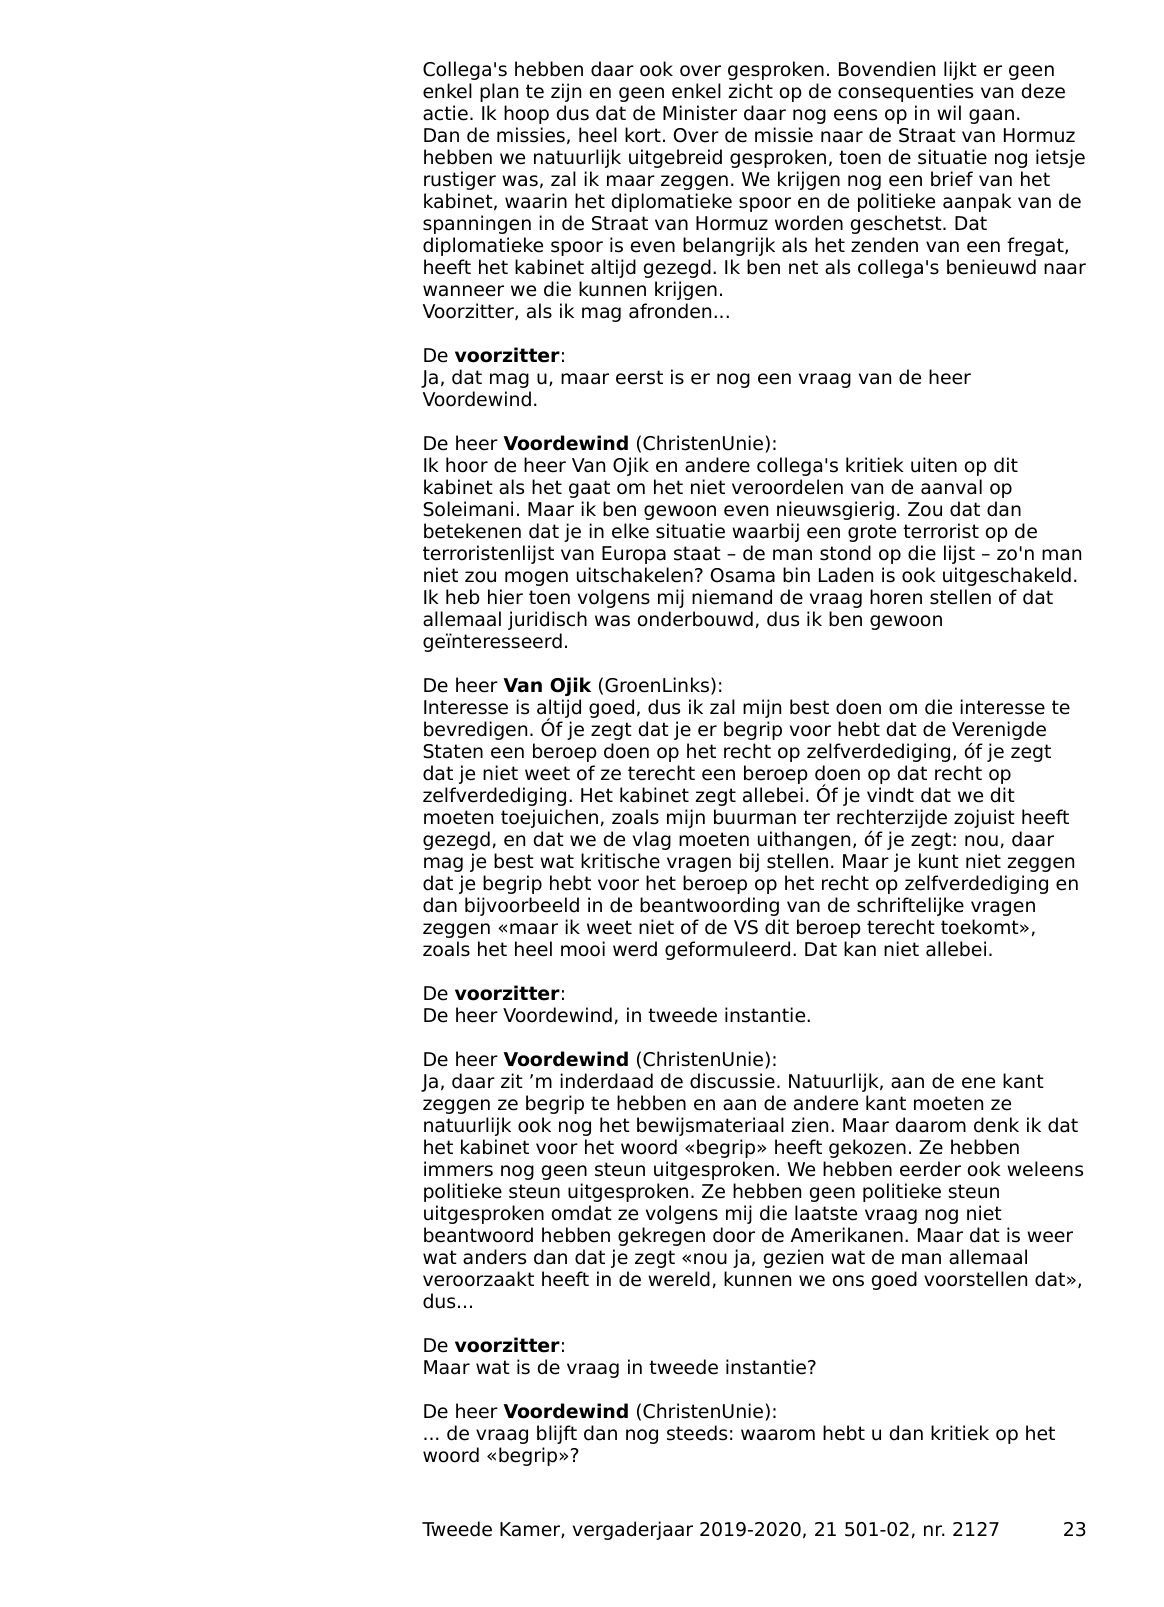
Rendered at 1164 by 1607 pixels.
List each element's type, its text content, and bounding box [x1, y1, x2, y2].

text De heer Voordewind (ChristenUnie): [422, 433, 1087, 455]
text Interesse is altijd goed, dus ik zal mijn best doen om die interesse te bevredigen. Óf je zegt dat je er begrip voor hebt dat de Verenigde Staten een beroep doen op het recht op zelfverdediging, óf je zegt dat je niet weet of ze terecht een beroep doen op dat recht op zelfverdediging. Het kabinet zegt allebei. Óf je vindt dat we dit moeten toejuichen, zoals mijn buurman ter rechterzijde zojuist heeft gezegd, en dat we de vlag moeten uithangen, óf je zegt: nou, daar mag je best wat kritische vragen bij stellen. Maar je kunt niet zeggen dat je begrip hebt voor het beroep op het recht op zelfverdediging en dan bijvoorbeeld in de beantwoording van de schriftelijke vragen zeggen «maar ik weet niet of de VS dit beroep terecht toekomt», zoals het heel mooi werd geformuleerd. Dat kan niet allebei. [422, 697, 1087, 961]
text Collega's hebben daar ook over gesproken. Bovendien lijkt er geen enkel plan te zijn en geen enkel zicht op de consequenties van deze actie. Ik hoop dus dat de Minister daar nog eens op in wil gaan. [422, 59, 1087, 125]
text De voorzitter: [422, 1335, 1087, 1357]
text De heer Voordewind (ChristenUnie): [422, 1401, 1087, 1423]
text De voorzitter: [422, 345, 1087, 367]
text ... de vraag blijft dan nog steeds: waarom hebt u dan kritiek op het woord «begrip»? [422, 1423, 1087, 1467]
text Ja, dat mag u, maar eerst is er nog een vraag van de heer Voordewind. [422, 367, 1087, 411]
text De heer Voordewind (ChristenUnie): [422, 1049, 1087, 1071]
text De heer Voordewind, in tweede instantie. [422, 1005, 1087, 1027]
text De voorzitter: [422, 983, 1087, 1005]
text Ja, daar zit ’m inderdaad de discussie. Natuurlijk, aan de ene kant zeggen ze begrip te hebben en aan de andere kant moeten ze natuurlijk ook nog het bewijsmateriaal zien. Maar daarom denk ik dat het kabinet voor het woord «begrip» heeft gekozen. Ze hebben immers nog geen steun uitgesproken. We hebben eerder ook weleens politieke steun uitgesproken. Ze hebben geen politieke steun uitgesproken omdat ze volgens mij die laatste vraag nog niet beantwoord hebben gekregen door de Amerikanen. Maar dat is weer wat anders dan dat je zegt «nou ja, gezien wat de man allemaal veroorzaakt heeft in de wereld, kunnen we ons goed voorstellen dat», dus... [422, 1071, 1087, 1313]
text De heer Van Ojik (GroenLinks): [422, 675, 1087, 697]
text Voorzitter, als ik mag afronden... [422, 301, 1087, 323]
text Dan de missies, heel kort. Over de missie naar de Straat van Hormuz hebben we natuurlijk uitgebreid gesproken, toen de situatie nog ietsje rustiger was, zal ik maar zeggen. We krijgen nog een brief van het kabinet, waarin het diplomatieke spoor en de politieke aanpak van de spanningen in de Straat van Hormuz worden geschetst. Dat diplomatieke spoor is even belangrijk als het zenden van een fregat, heeft het kabinet altijd gezegd. Ik ben net als collega's benieuwd naar wanneer we die kunnen krijgen. [422, 125, 1087, 301]
text Ik hoor de heer Van Ojik en andere collega's kritiek uiten op dit kabinet als het gaat om het niet veroordelen van de aanval op Soleimani. Maar ik ben gewoon even nieuwsgierig. Zou dat dan betekenen dat je in elke situatie waarbij een grote terrorist op de terroristenlijst van Europa staat – de man stond op die lijst – zo'n man niet zou mogen uitschakelen? Osama bin Laden is ook uitgeschakeld. Ik heb hier toen volgens mij niemand de vraag horen stellen of dat allemaal juridisch was onderbouwd, dus ik ben gewoon geïnteresseerd. [422, 455, 1087, 653]
text Maar wat is de vraag in tweede instantie? [422, 1357, 1087, 1379]
